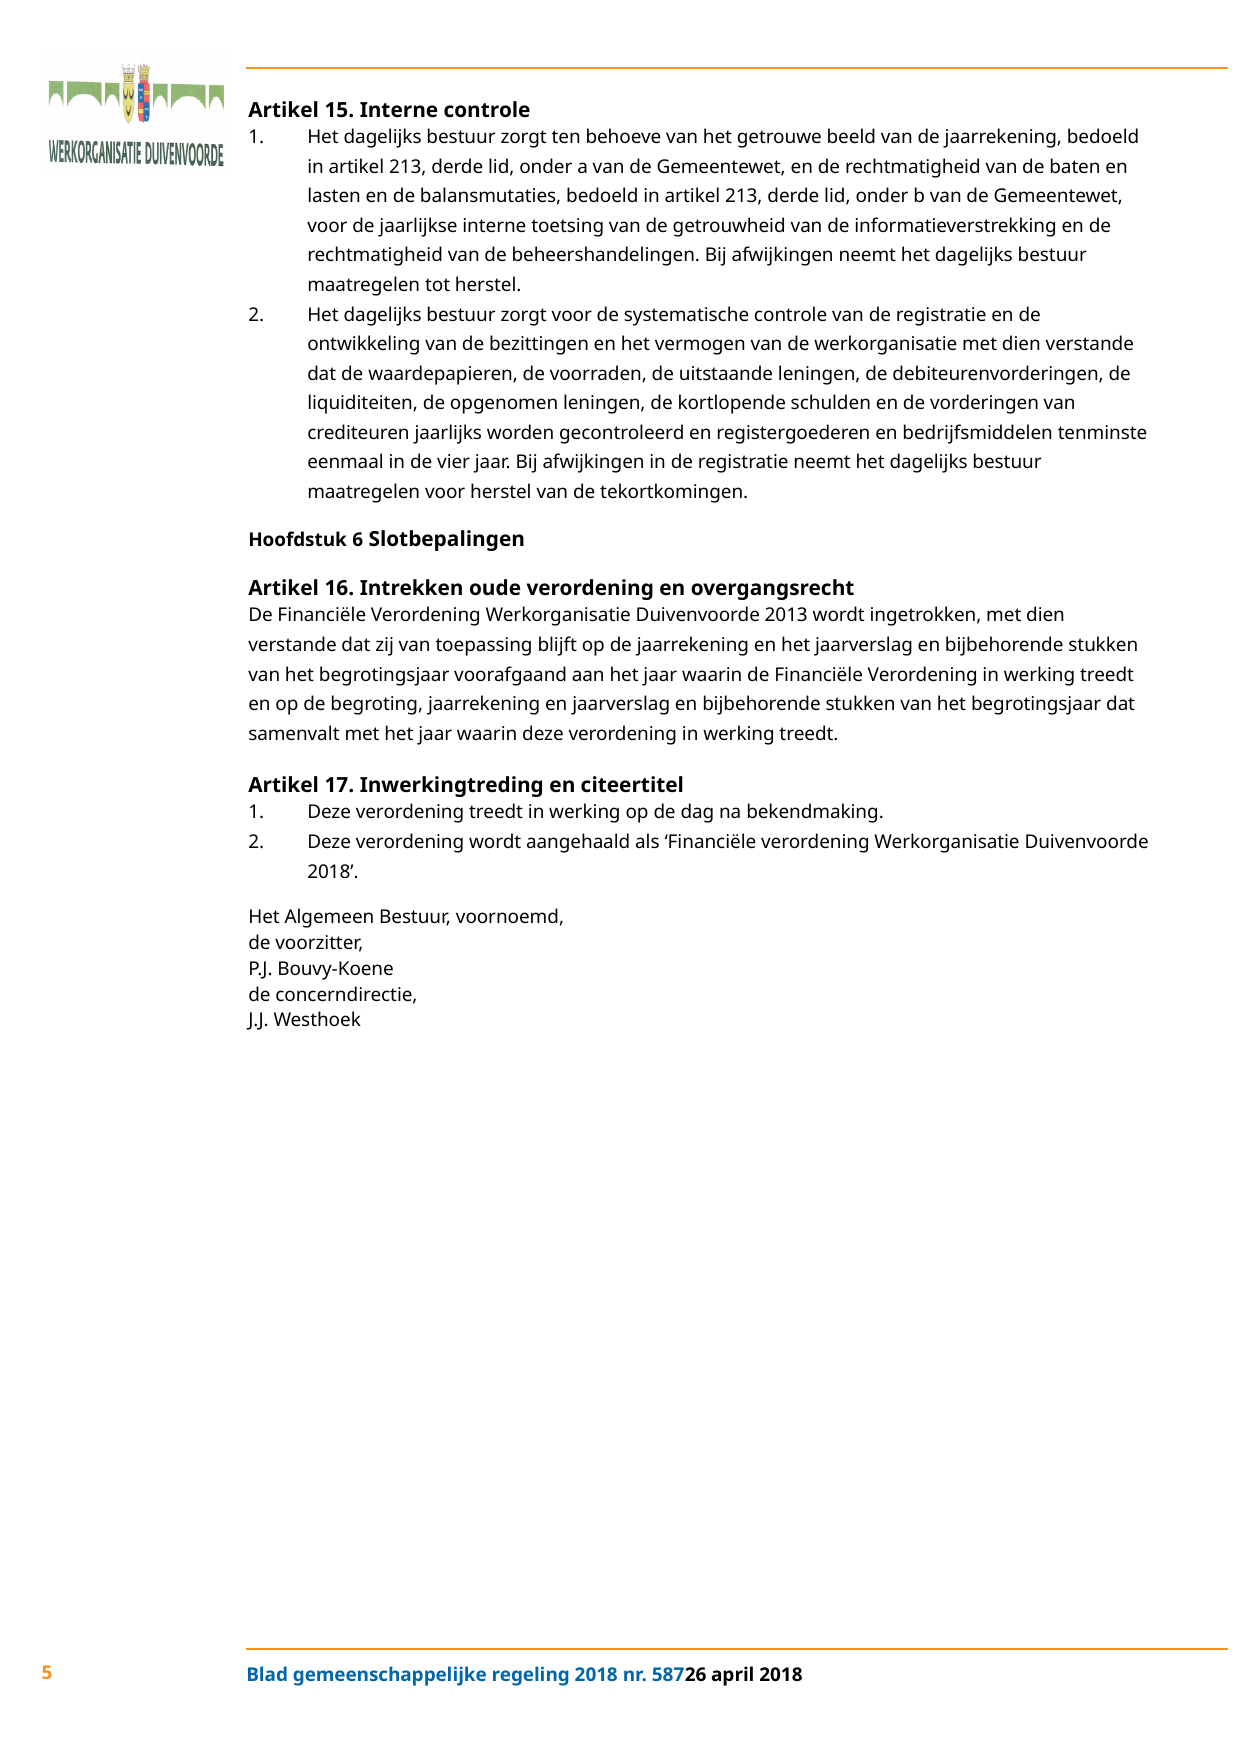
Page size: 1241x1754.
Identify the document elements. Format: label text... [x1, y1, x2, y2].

text de concerndirectie, [248, 981, 1152, 1006]
text Artikel 15. Interne controle [248, 95, 1152, 123]
text De Financiële Verordening Werkorganisatie Duivenvoorde 2013 wordt ingetrokken, met dien verstande dat zij van toepassing blijft op de jaarrekening en het jaarverslag en bijbehorende stukken van het begrotingsjaar voorafgaand aan het jaar waarin de Financiële Verordening in werking treedt en op de begroting, jaarrekening en jaarverslag en bijbehorende stukken van het begrotingsjaar dat samenvalt met het jaar waarin deze verordening in werking treedt. [248, 602, 1152, 746]
text Het Algemeen Bestuur, voornoemd, [248, 903, 1152, 929]
text P.J. Bouvy-Koene [248, 955, 1152, 981]
text Artikel 17. Inwerkingtreding en citeertitel [248, 770, 1152, 799]
text de voorzitter, [248, 929, 1152, 955]
text Artikel 16. Intrekken oude verordening en overgangsrecht [248, 573, 1152, 602]
list Deze verordening wordt aangehaald als ‘Financiële verordening Werkorganisatie Duivenvoorde 2018’. [248, 828, 1152, 884]
list Deze verordening treedt in werking op de dag na bekendmaking. [248, 799, 1152, 824]
list Het dagelijks bestuur zorgt ten behoeve van het getrouwe beeld van de jaarrekening, bedoeld in artikel 213, derde lid, onder a van de Gemeentewet, en de rechtmatigheid van de baten en lasten en de balansmutaties, bedoeld in artikel 213, derde lid, onder b van de Gemeentewet, voor de jaarlijkse interne toetsing van de getrouwheid van de informatieverstrekking en de rechtmatigheid van de beheershandelingen. Bij afwijkingen neemt het dagelijks bestuur maatregelen tot herstel. [248, 123, 1152, 297]
picture [41, 47, 231, 172]
list Het dagelijks bestuur zorgt voor de systematische controle van de registratie en de ontwikkeling van de bezittingen en het vermogen van de werkorganisatie met dien verstande dat de waardepapieren, de voorraden, de uitstaande leningen, de debiteurenvorderingen, de liquiditeiten, de opgenomen leningen, de kortlopende schulden en de vorderingen van crediteuren jaarlijks worden gecontroleerd en registergoederen en bedrijfsmiddelen tenminste eenmaal in de vier jaar. Bij afwijkingen in de registratie neemt het dagelijks bestuur maatregelen voor herstel van de tekortkomingen. [248, 301, 1152, 504]
text J.J. Westhoek [248, 1006, 1152, 1032]
text Hoofdstuk 6 Slotbepalingen [248, 524, 1152, 552]
